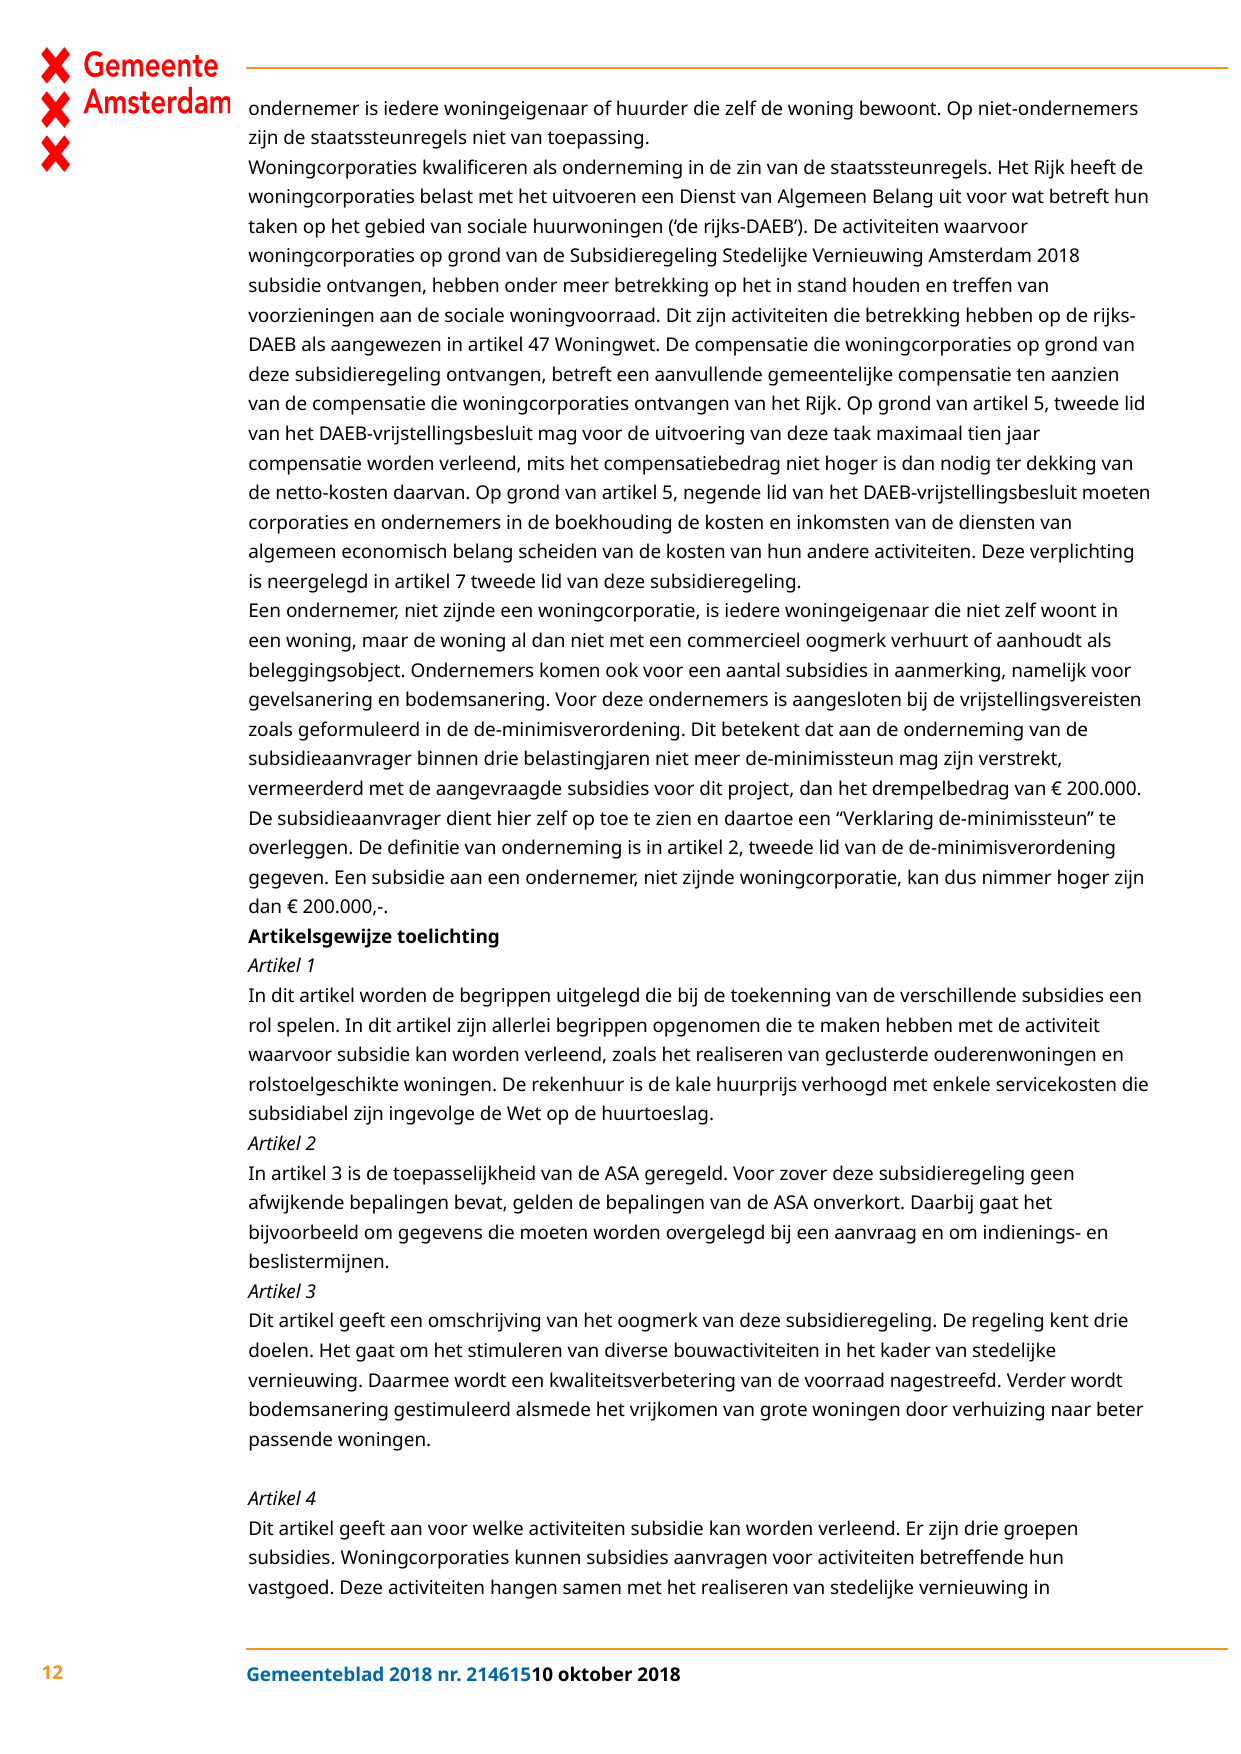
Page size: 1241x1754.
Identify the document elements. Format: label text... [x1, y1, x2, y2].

text Dit artikel geeft aan voor welke activiteiten subsidie kan worden verleend. Er zijn drie groepen subsidies. Woningcorporaties kunnen subsidies aanvragen voor activiteiten betreffende hun vastgoed. Deze activiteiten hangen samen met het realiseren van stedelijke vernieuwing in [248, 1515, 1152, 1600]
text Artikel 4 [248, 1485, 1152, 1511]
picture [41, 47, 231, 172]
text Artikelsgewijze toelichting [248, 923, 1152, 949]
text ondernemer is iedere woningeigenaar of huurder die zelf de woning bewoont. Op niet-ondernemers zijn de staatssteunregels niet van toepassing. [248, 95, 1152, 150]
text In artikel 3 is de toepasselijkheid van de ASA geregeld. Voor zover deze subsidieregeling geen afwijkende bepalingen bevat, gelden de bepalingen van de ASA onverkort. Daarbij gaat het bijvoorbeeld om gegevens die moeten worden overgelegd bij een aanvraag en om indienings- en beslistermijnen. [248, 1160, 1152, 1274]
text Artikel 2 [248, 1130, 1152, 1156]
text Dit artikel geeft een omschrijving van het oogmerk van deze subsidieregeling. De regeling kent drie doelen. Het gaat om het stimuleren van diverse bouwactiviteiten in het kader van stedelijke vernieuwing. Daarmee wordt een kwaliteitsverbetering van de voorraad nagestreefd. Verder wordt bodemsanering gestimuleerd alsmede het vrijkomen van grote woningen door verhuizing naar beter passende woningen. [248, 1308, 1152, 1452]
text In dit artikel worden de begrippen uitgelegd die bij de toekenning van de verschillende subsidies een rol spelen. In dit artikel zijn allerlei begrippen opgenomen die te maken hebben met de activiteit waarvoor subsidie kan worden verleend, zoals het realiseren van geclusterde ouderenwoningen en rolstoelgeschikte woningen. De rekenhuur is de kale huurprijs verhoogd met enkele servicekosten die subsidiabel zijn ingevolge de Wet op de huurtoeslag. [248, 982, 1152, 1126]
text Artikel 1 [248, 953, 1152, 978]
text Woningcorporaties kwalificeren als onderneming in de zin van de staatssteunregels. Het Rijk heeft de woningcorporaties belast met het uitvoeren een Dienst van Algemeen Belang uit voor wat betreft hun taken op het gebied van sociale huurwoningen (‘de rijks-DAEB’). De activiteiten waarvoor woningcorporaties op grond van de Subsidieregeling Stedelijke Vernieuwing Amsterdam 2018 subsidie ontvangen, hebben onder meer betrekking op het in stand houden en treffen van voorzieningen aan de sociale woningvoorraad. Dit zijn activiteiten die betrekking hebben op de rijks-DAEB als aangewezen in artikel 47 Woningwet. De compensatie die woningcorporaties op grond van deze subsidieregeling ontvangen, betreft een aanvullende gemeentelijke compensatie ten aanzien van de compensatie die woningcorporaties ontvangen van het Rijk. Op grond van artikel 5, tweede lid van het DAEB-vrijstellingsbesluit mag voor de uitvoering van deze taak maximaal tien jaar compensatie worden verleend, mits het compensatiebedrag niet hoger is dan nodig ter dekking van de netto-kosten daarvan. Op grond van artikel 5, negende lid van het DAEB-vrijstellingsbesluit moeten corporaties en ondernemers in de boekhouding de kosten en inkomsten van de diensten van algemeen economisch belang scheiden van de kosten van hun andere activiteiten. Deze verplichting is neergelegd in artikel 7 tweede lid van deze subsidieregeling. [248, 154, 1152, 594]
text Artikel 3 [248, 1278, 1152, 1304]
text Een ondernemer, niet zijnde een woningcorporatie, is iedere woningeigenaar die niet zelf woont in een woning, maar de woning al dan niet met een commercieel oogmerk verhuurt of aanhoudt als beleggingsobject. Ondernemers komen ook voor een aantal subsidies in aanmerking, namelijk voor gevelsanering en bodemsanering. Voor deze ondernemers is aangesloten bij de vrijstellingsvereisten zoals geformuleerd in de de-minimisverordening. Dit betekent dat aan de onderneming van de subsidieaanvrager binnen drie belastingjaren niet meer de-minimissteun mag zijn verstrekt, vermeerderd met de aangevraagde subsidies voor dit project, dan het drempelbedrag van € 200.000. De subsidieaanvrager dient hier zelf op toe te zien en daartoe een “Verklaring de-minimissteun” te overleggen. De definitie van onderneming is in artikel 2, tweede lid van de de-minimisverordening gegeven. Een subsidie aan een ondernemer, niet zijnde woningcorporatie, kan dus nimmer hoger zijn dan € 200.000,-. [248, 598, 1152, 919]
